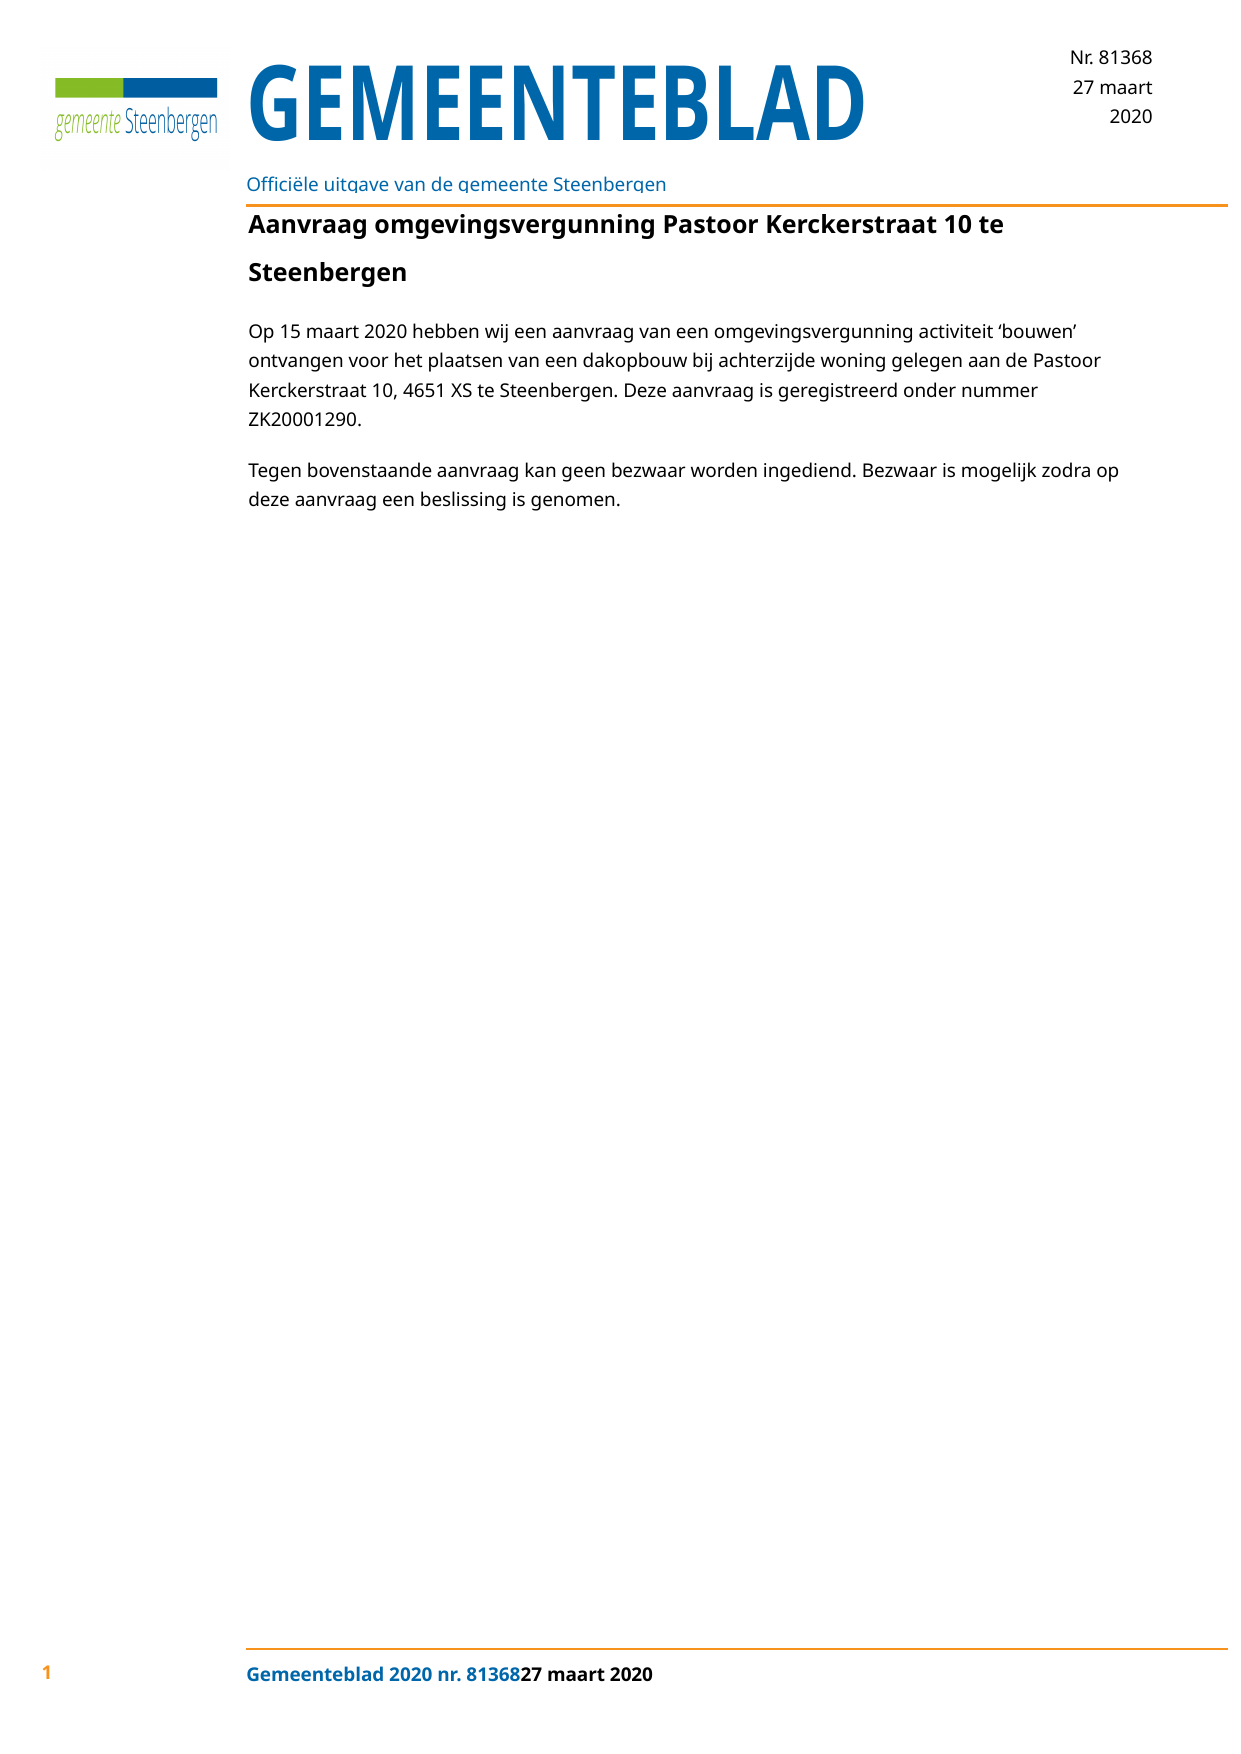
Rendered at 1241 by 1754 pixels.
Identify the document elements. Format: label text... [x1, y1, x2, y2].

text Tegen bovenstaande aanvraag kan geen bezwaar worden ingediend. Bezwaar is mogelijk zodra op deze aanvraag een beslissing is genomen. [248, 457, 1152, 512]
text Op 15 maart 2020 hebben wij een aanvraag van een omgevingsvergunning activiteit ‘bouwen’ ontvangen voor het plaatsen van een dakopbouw bij achterzijde woning gelegen aan de Pastoor Kerckerstraat 10, 4651 XS te Steenbergen. Deze aanvraag is geregistreerd onder nummer ZK20001290. [248, 318, 1152, 432]
text Aanvraag omgevingsvergunning Pastoor Kerckerstraat 10 te Steenbergen [248, 207, 1152, 288]
picture [41, 47, 231, 172]
